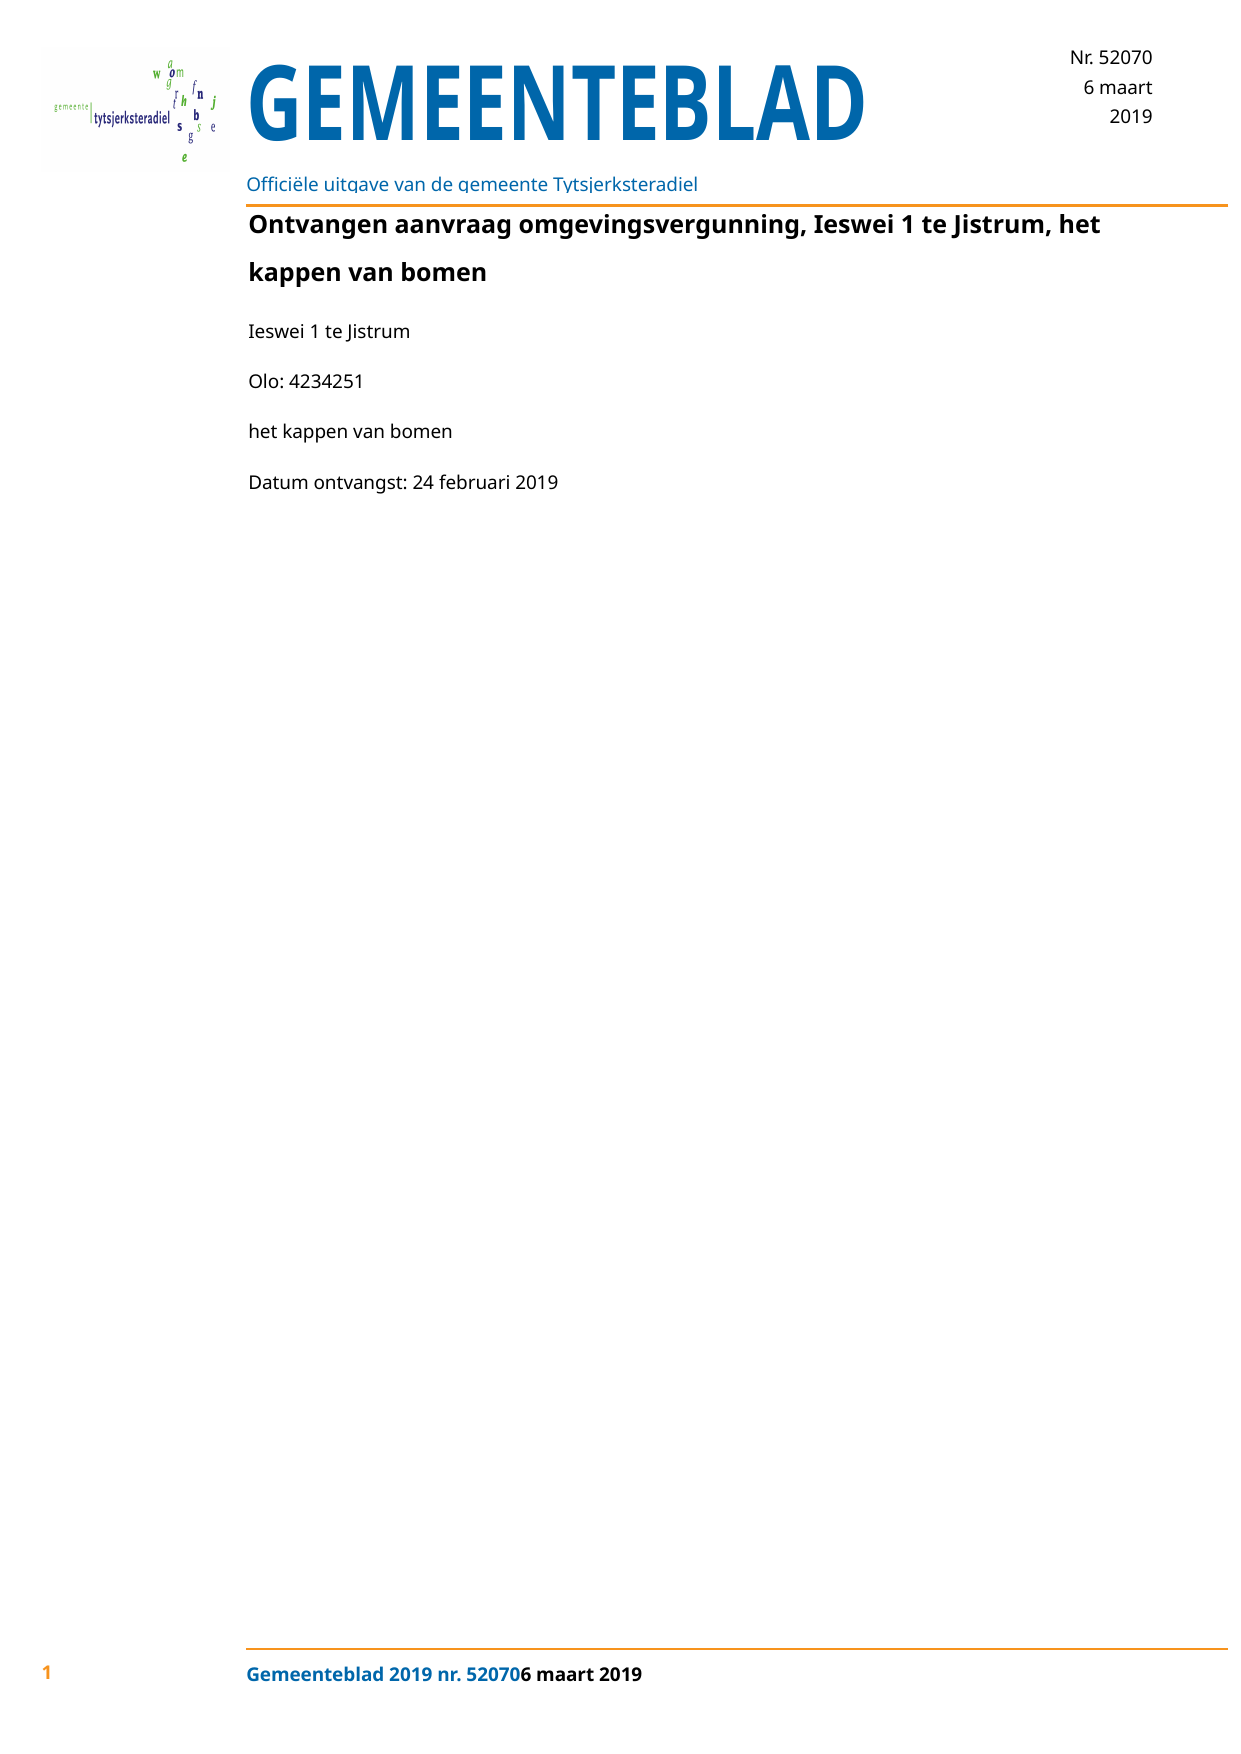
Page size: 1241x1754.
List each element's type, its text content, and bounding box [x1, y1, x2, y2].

picture [41, 47, 231, 172]
text Ieswei 1 te Jistrum [248, 318, 1152, 344]
text Olo: 4234251 [248, 368, 1152, 394]
text Ontvangen aanvraag omgevingsvergunning, Ieswei 1 te Jistrum, het kappen van bomen [248, 207, 1152, 288]
text het kappen van bomen [248, 419, 1152, 444]
text Datum ontvangst: 24 februari 2019 [248, 469, 1152, 495]
